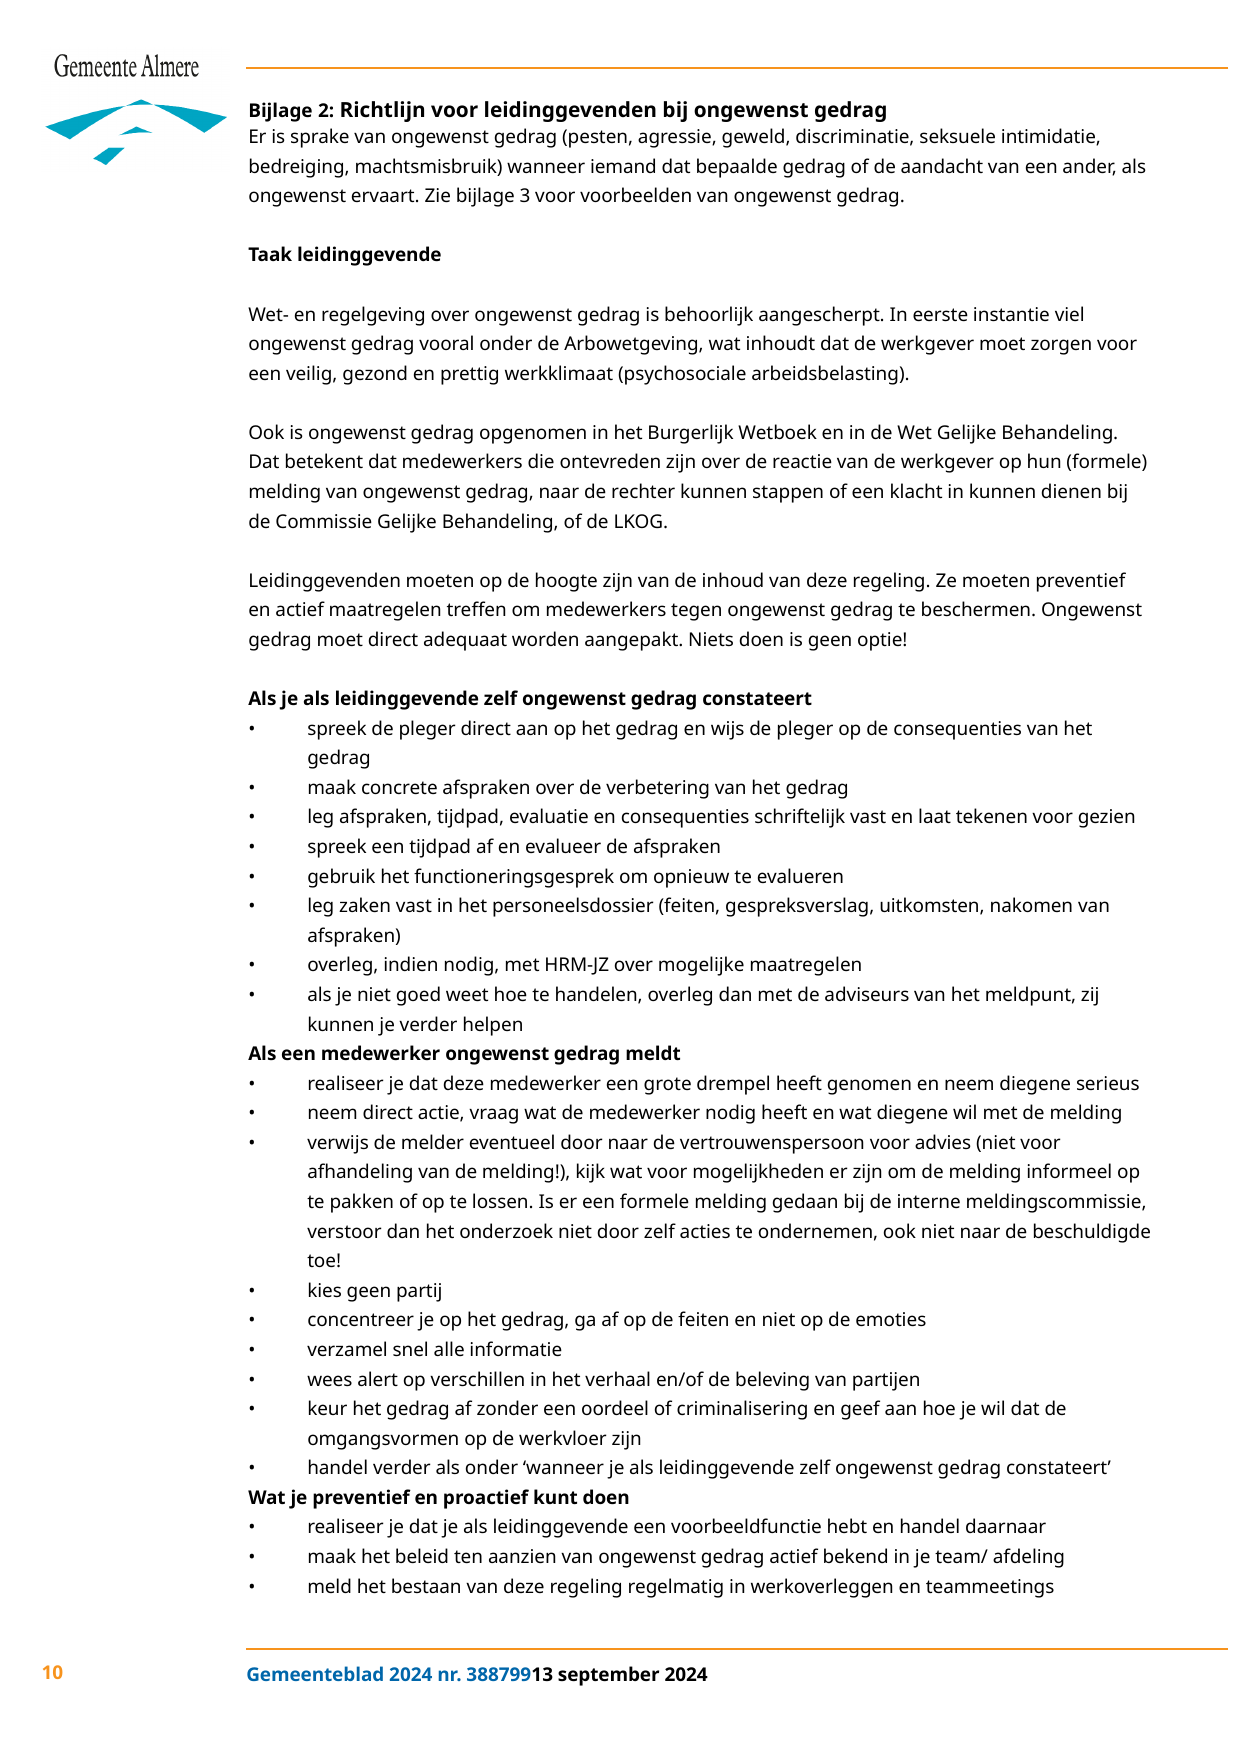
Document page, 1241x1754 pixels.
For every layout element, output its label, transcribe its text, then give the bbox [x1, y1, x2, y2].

text Als je als leidinggevende zelf ongewenst gedrag constateert [248, 685, 1152, 711]
list maak het beleid ten aanzien van ongewenst gedrag actief bekend in je team/ afdeling [248, 1543, 1152, 1569]
text Er is sprake van ongewenst gedrag (pesten, agressie, geweld, discriminatie, seksuele intimidatie, bedreiging, machtsmisbruik) wanneer iemand dat bepaalde gedrag of de aandacht van een ander, als ongewenst ervaart. Zie bijlage 3 voor voorbeelden van ongewenst gedrag. [248, 123, 1152, 208]
list verzamel snel alle informatie [248, 1336, 1152, 1362]
text Ook is ongewenst gedrag opgenomen in het Burgerlijk Wetboek en in de Wet Gelijke Behandeling. Dat betekent dat medewerkers die ontevreden zijn over de reactie van de werkgever op hun (formele) melding van ongewenst gedrag, naar de rechter kunnen stappen of een klacht in kunnen dienen bij de Commissie Gelijke Behandeling, of de LKOG. [248, 419, 1152, 534]
text Leidinggevenden moeten op de hoogte zijn van de inhoud van deze regeling. Ze moeten preventief en actief maatregelen treffen om medewerkers tegen ongewenst gedrag te beschermen. Ongewenst gedrag moet direct adequaat worden aangepakt. Niets doen is geen optie! [248, 567, 1152, 652]
picture [41, 47, 231, 172]
list realiseer je dat je als leidinggevende een voorbeeldfunctie hebt en handel daarnaar [248, 1514, 1152, 1539]
list leg zaken vast in het personeelsdossier (feiten, gespreksverslag, uitkomsten, nakomen van afspraken) [248, 892, 1152, 948]
list kies geen partij [248, 1277, 1152, 1303]
list meld het bestaan van deze regeling regelmatig in werkoverleggen en teammeetings [248, 1573, 1152, 1599]
list verwijs de melder eventueel door naar de vertrouwenspersoon voor advies (niet voor afhandeling van de melding!), kijk wat voor mogelijkheden er zijn om de melding informeel op te pakken of op te lossen. Is er een formele melding gedaan bij de interne meldingscommissie, verstoor dan het onderzoek niet door zelf acties te ondernemen, ook niet naar de beschuldigde toe! [248, 1129, 1152, 1273]
list concentreer je op het gedrag, ga af op de feiten en niet op de emoties [248, 1307, 1152, 1332]
list maak concrete afspraken over de verbetering van het gedrag [248, 774, 1152, 800]
text Bijlage 2: Richtlijn voor leidinggevenden bij ongewenst gedrag [248, 95, 1152, 123]
list gebruik het functioneringsgesprek om opnieuw te evalueren [248, 863, 1152, 889]
text Taak leidinggevende [248, 242, 1152, 267]
list handel verder als onder ‘wanneer je als leidinggevende zelf ongewenst gedrag constateert’ [248, 1454, 1152, 1480]
list realiseer je dat deze medewerker een grote drempel heeft genomen en neem diegene serieus [248, 1070, 1152, 1096]
text Wat je preventief en proactief kunt doen [248, 1484, 1152, 1510]
list spreek een tijdpad af en evalueer de afspraken [248, 833, 1152, 859]
list neem direct actie, vraag wat de medewerker nodig heeft en wat diegene wil met de melding [248, 1099, 1152, 1125]
list als je niet goed weet hoe te handelen, overleg dan met de adviseurs van het meldpunt, zij kunnen je verder helpen [248, 981, 1152, 1037]
list wees alert op verschillen in het verhaal en/of de beleving van partijen [248, 1366, 1152, 1392]
list keur het gedrag af zonder een oordeel of criminalisering en geef aan hoe je wil dat de omgangsvormen op de werkvloer zijn [248, 1395, 1152, 1451]
text Als een medewerker ongewenst gedrag meldt [248, 1040, 1152, 1066]
list spreek de pleger direct aan op het gedrag en wijs de pleger op de consequenties van het gedrag [248, 715, 1152, 770]
list leg afspraken, tijdpad, evaluatie en consequenties schriftelijk vast en laat tekenen voor gezien [248, 804, 1152, 829]
text Wet- en regelgeving over ongewenst gedrag is behoorlijk aangescherpt. In eerste instantie viel ongewenst gedrag vooral onder de Arbowetgeving, wat inhoudt dat de werkgever moet zorgen voor een veilig, gezond en prettig werkklimaat (psychosociale arbeidsbelasting). [248, 301, 1152, 386]
list overleg, indien nodig, met HRM-JZ over mogelijke maatregelen [248, 952, 1152, 977]
